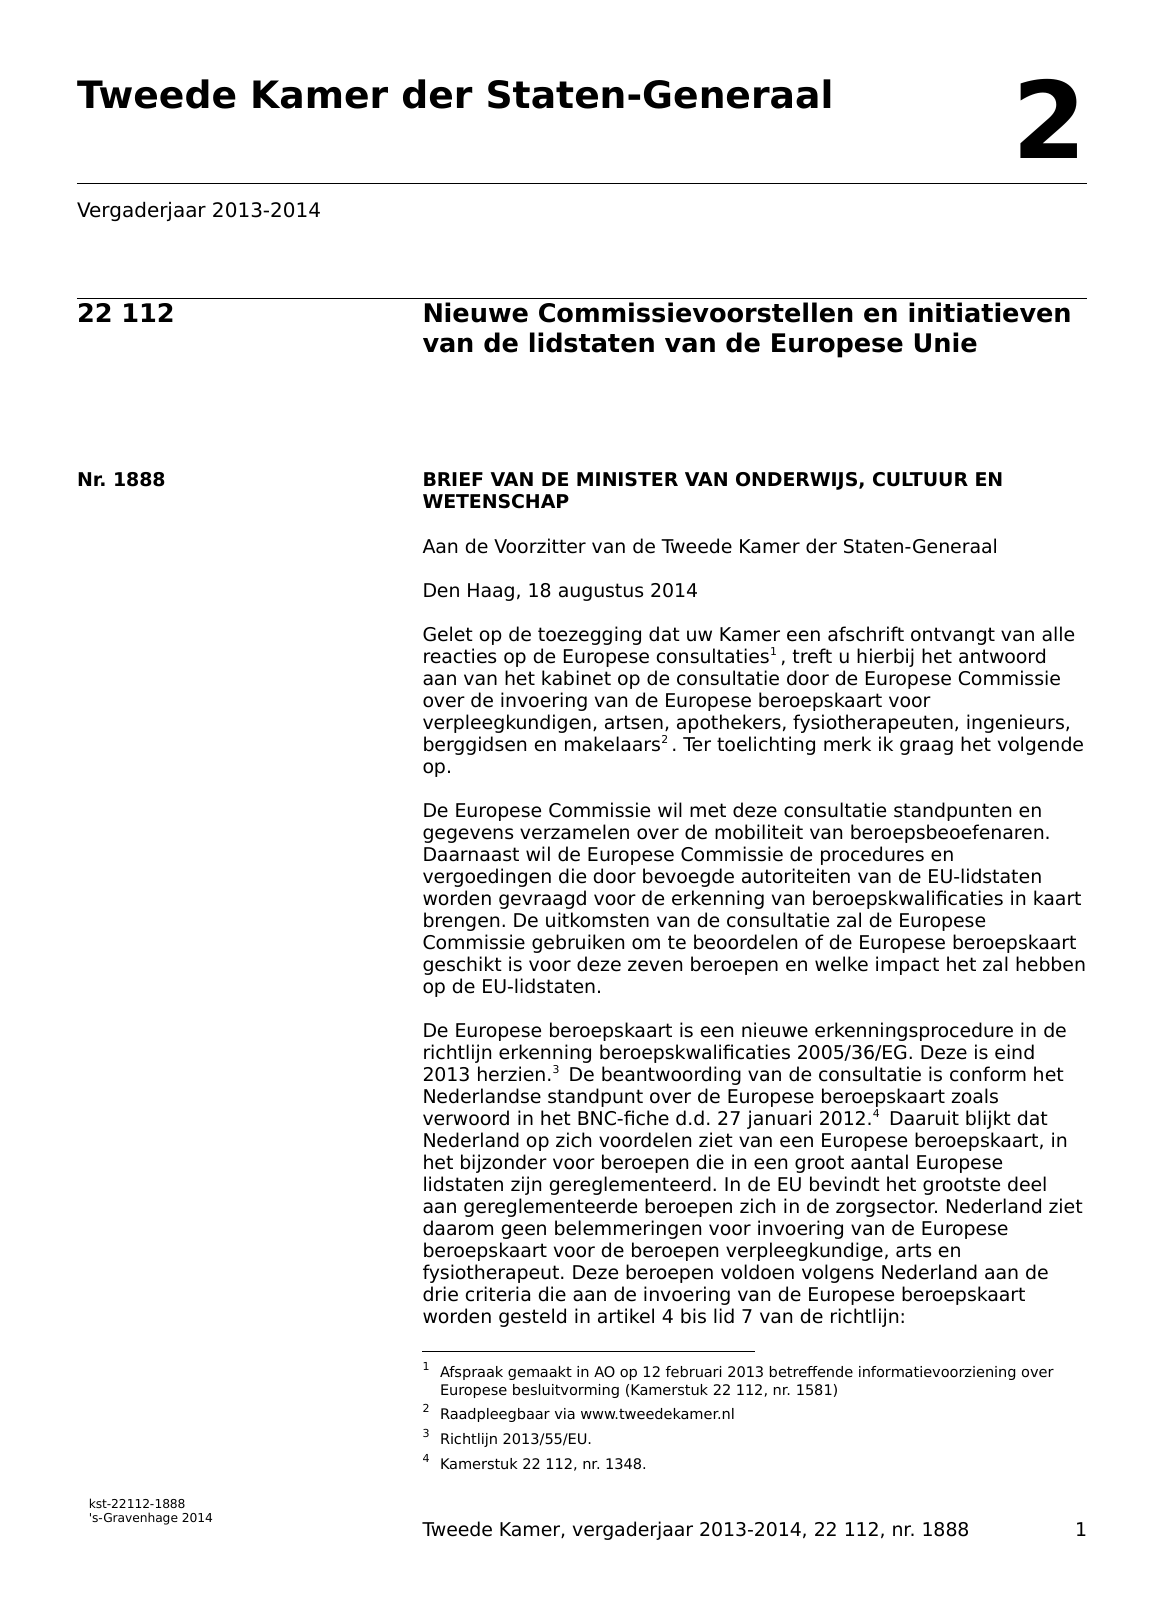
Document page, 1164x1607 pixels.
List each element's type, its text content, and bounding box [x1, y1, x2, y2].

table_cell Vergaderjaar 2013-2014 [77, 184, 1087, 298]
text Afspraak gemaakt in AO op 12 februari 2013 betreffende informatievoorziening over Europese besluitvorming (Kamerstuk 22 112, nr. 1581) [422, 1360, 1087, 1399]
text Aan de Voorzitter van de Tweede Kamer der Staten-Generaal [422, 536, 1087, 557]
table_header Tweede Kamer der Staten-Generaal [77, 59, 886, 183]
text De Europese Commissie wil met deze consultatie standpunten en gegevens verzamelen over de mobiliteit van beroepsbeoefenaren. Daarnaast wil de Europese Commissie de procedures en vergoedingen die door bevoegde autoriteiten van de EU-lidstaten worden gevraagd voor de erkenning van beroepskwalificaties in kaart brengen. De uitkomsten van de consultatie zal de Europese Commissie gebruiken om te beoordelen of de Europese beroepskaart geschikt is voor deze zeven beroepen en welke impact het zal hebben op de EU-lidstaten. [422, 800, 1087, 998]
text kst-22112-1888 [88, 1497, 323, 1511]
text Richtlijn 2013/55/EU. [422, 1427, 1087, 1449]
text Den Haag, 18 augustus 2014 [422, 580, 1087, 602]
table_header 2 [886, 59, 1087, 183]
text Raadpleegbaar via www.tweedekamer.nl [422, 1402, 1087, 1424]
text Kamerstuk 22 112, nr. 1348. [422, 1452, 1087, 1474]
text De Europese beroepskaart is een nieuwe erkenningsprocedure in de richtlijn erkenning beroepskwalificaties 2005/36/EG. Deze is eind 2013 herzien. De beantwoording van de consultatie is conform het Nederlandse standpunt over de Europese beroepskaart zoals verwoord in het BNC-fiche d.d. 27 januari 2012. Daaruit blijkt dat Nederland op zich voordelen ziet van een Europese beroepskaart, in het bijzonder voor beroepen die in een groot aantal Europese lidstaten zijn gereglementeerd. In de EU bevindt het grootste deel aan gereglementeerde beroepen zich in de zorgsector. Nederland ziet daarom geen belemmeringen voor invoering van de Europese beroepskaart voor de beroepen verpleegkundige, arts en fysiotherapeut. Deze beroepen voldoen volgens Nederland aan de drie criteria die aan de invoering van de Europese beroepskaart worden gesteld in artikel 4 bis lid 7 van de richtlijn: [422, 1020, 1087, 1328]
subtitle Nr. 1888 BRIEF VAN DE MINISTER VAN ONDERWIJS, CULTUUR EN WETENSCHAP [77, 469, 1087, 513]
subtitle 22 112 Nieuwe Commissievoorstellen en initiatieven van de lidstaten van de Europese Unie [77, 299, 1087, 358]
text Gelet op de toezegging dat uw Kamer een afschrift ontvangt van alle reacties op de Europese consultaties, treft u hierbij het antwoord aan van het kabinet op de consultatie door de Europese Commissie over de invoering van de Europese beroepskaart voor verpleegkundigen, artsen, apothekers, fysiotherapeuten, ingenieurs, berggidsen en makelaars. Ter toelichting merk ik graag het volgende op. [422, 624, 1087, 778]
text 's-Gravenhage 2014 [88, 1511, 323, 1525]
